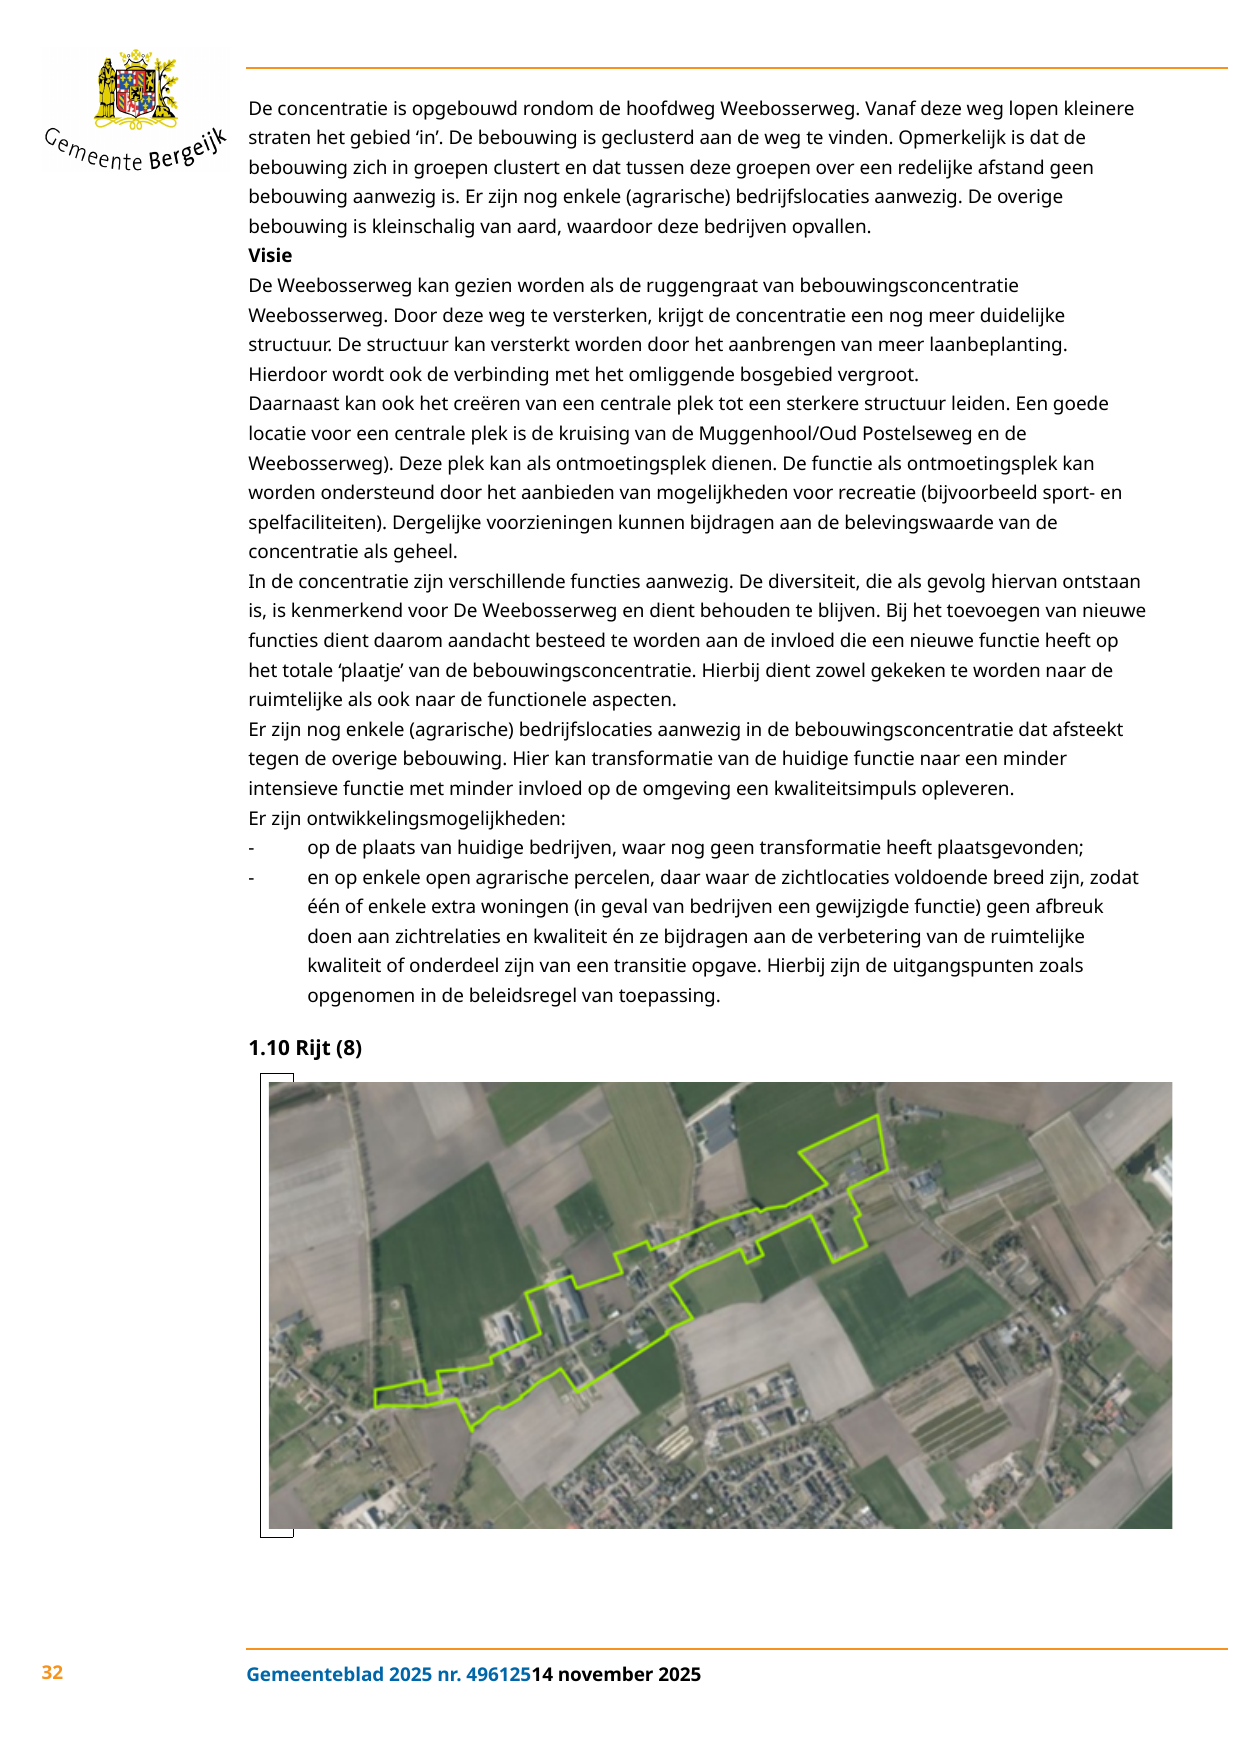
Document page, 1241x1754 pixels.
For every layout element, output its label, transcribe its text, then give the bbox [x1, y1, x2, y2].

list en op enkele open agrarische percelen, daar waar de zichtlocaties voldoende breed zijn, zodat één of enkele extra woningen (in geval van bedrijven een gewijzigde functie) geen afbreuk doen aan zichtrelaties en kwaliteit én ze bijdragen aan de verbetering van de ruimtelijke kwaliteit of onderdeel zijn van een transitie opgave. Hierbij zijn de uitgangspunten zoals opgenomen in de beleidsregel van toepassing. [248, 864, 1152, 1008]
text 1.10 Rijt (8) [248, 1033, 1152, 1061]
picture [268, 1082, 1173, 1529]
text Er zijn nog enkele (agrarische) bedrijfslocaties aanwezig in de bebouwingsconcentratie dat afsteekt tegen de overige bebouwing. Hier kan transformatie van de huidige functie naar een minder intensieve functie met minder invloed op de omgeving een kwaliteitsimpuls opleveren. [248, 716, 1152, 801]
text De concentratie is opgebouwd rondom de hoofdweg Weebosserweg. Vanaf deze weg lopen kleinere straten het gebied ‘in’. De bebouwing is geclusterd aan de weg te vinden. Opmerkelijk is dat de bebouwing zich in groepen clustert en dat tussen deze groepen over een redelijke afstand geen bebouwing aanwezig is. Er zijn nog enkele (agrarische) bedrijfslocaties aanwezig. De overige bebouwing is kleinschalig van aard, waardoor deze bedrijven opvallen. [248, 95, 1152, 239]
picture [41, 47, 231, 172]
text Daarnaast kan ook het creëren van een centrale plek tot een sterkere structuur leiden. Een goede locatie voor een centrale plek is de kruising van de Muggenhool/Oud Postelseweg en de Weebosserweg). Deze plek kan als ontmoetingsplek dienen. De functie als ontmoetingsplek kan worden ondersteund door het aanbieden van mogelijkheden voor recreatie (bijvoorbeeld sport- en spelfaciliteiten). Dergelijke voorzieningen kunnen bijdragen aan de belevingswaarde van de concentratie als geheel. [248, 391, 1152, 564]
text Visie [248, 243, 1152, 268]
text Er zijn ontwikkelingsmogelijkheden: [248, 805, 1152, 831]
text De Weebosserweg kan gezien worden als de ruggengraat van bebouwingsconcentratie Weebosserweg. Door deze weg te versterken, krijgt de concentratie een nog meer duidelijke structuur. De structuur kan versterkt worden door het aanbrengen van meer laanbeplanting. Hierdoor wordt ook de verbinding met het omliggende bosgebied vergroot. [248, 272, 1152, 387]
list op de plaats van huidige bedrijven, waar nog geen transformatie heeft plaatsgevonden; [248, 834, 1152, 860]
text In de concentratie zijn verschillende functies aanwezig. De diversiteit, die als gevolg hiervan ontstaan is, is kenmerkend voor De Weebosserweg en dient behouden te blijven. Bij het toevoegen van nieuwe functies dient daarom aandacht besteed te worden aan de invloed die een nieuwe functie heeft op het totale ‘plaatje’ van de bebouwingsconcentratie. Hierbij dient zowel gekeken te worden naar de ruimtelijke als ook naar de functionele aspecten. [248, 568, 1152, 712]
